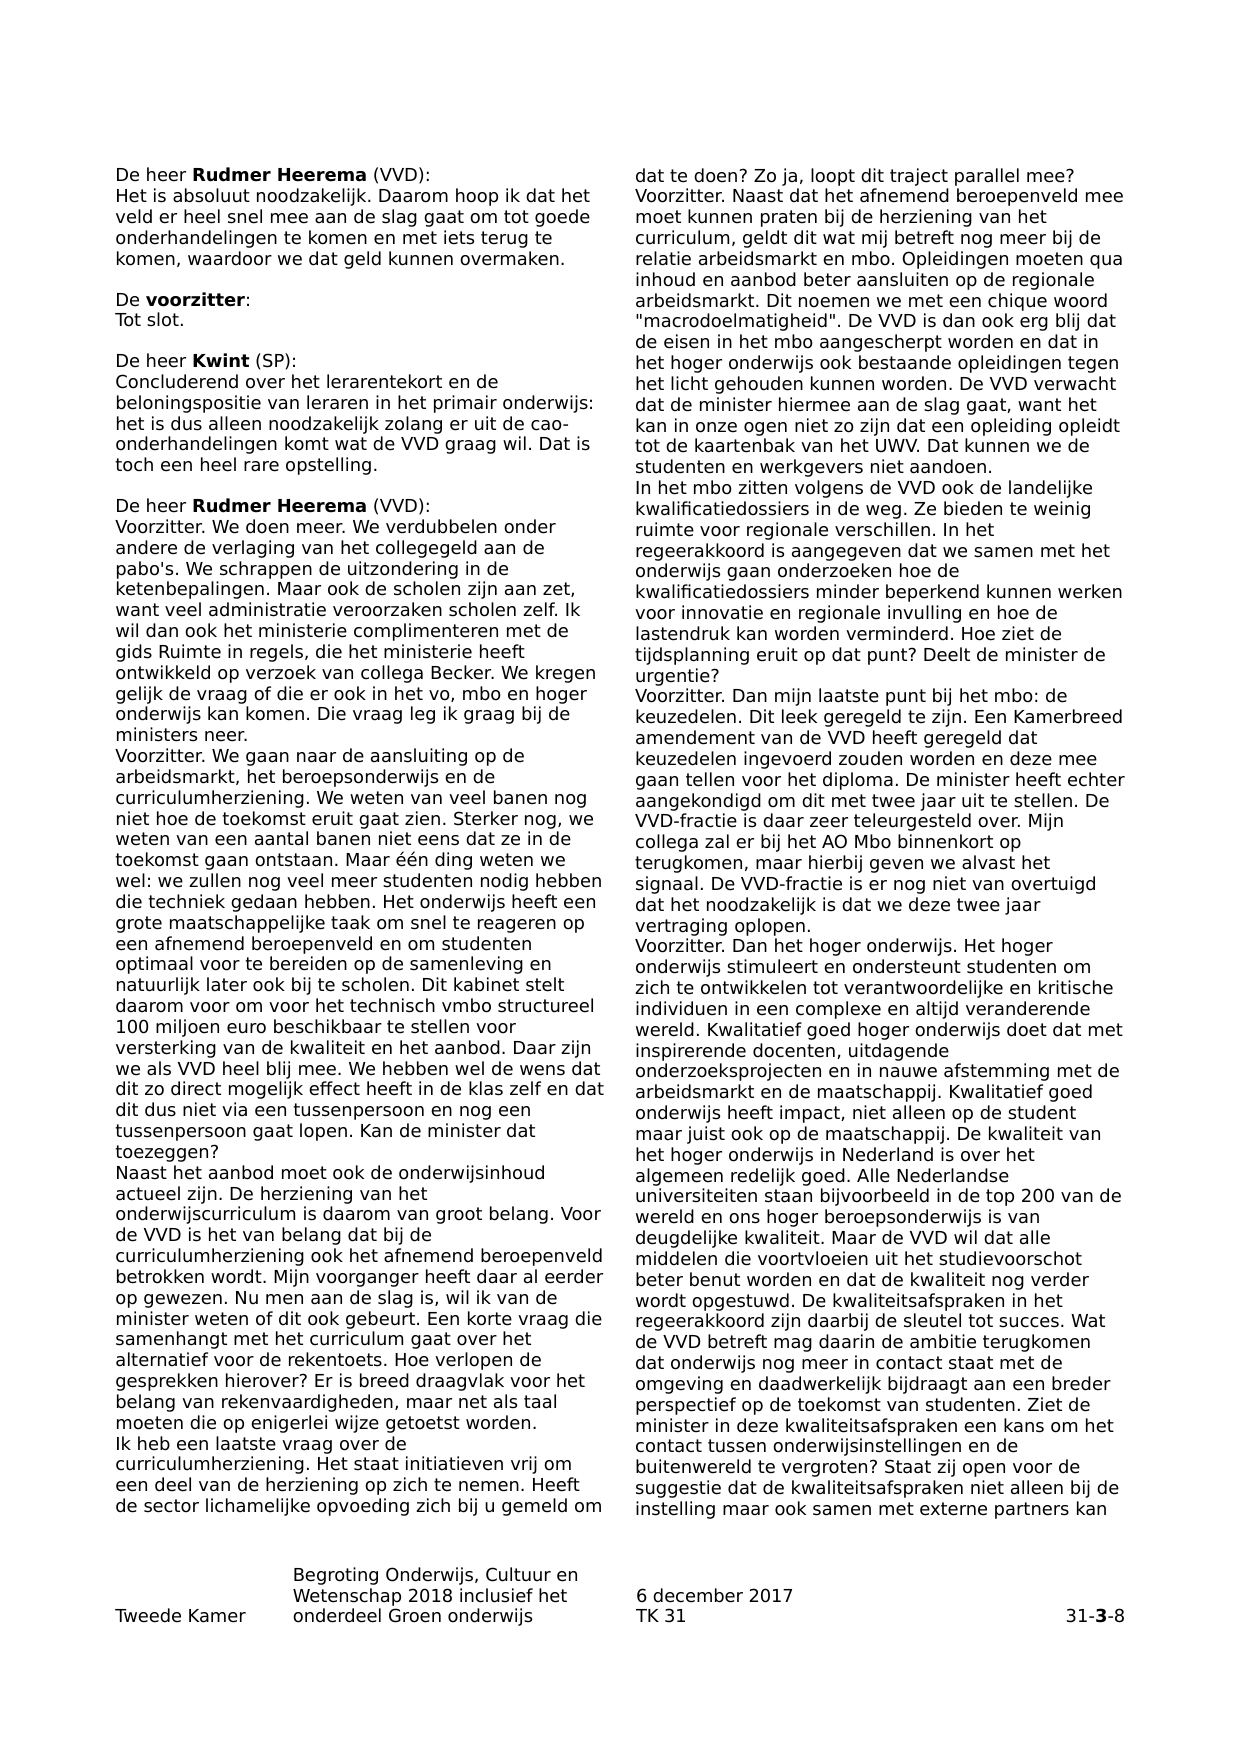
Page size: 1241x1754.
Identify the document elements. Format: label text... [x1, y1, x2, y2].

text Voorzitter. Dan het hoger onderwijs. Het hoger onderwijs stimuleert en ondersteunt studenten om zich te ontwikkelen tot verantwoordelijke en kritische individuen in een complexe en altijd veranderende wereld. Kwalitatief goed hoger onderwijs doet dat met inspirerende docenten, uitdagende onderzoeksprojecten en in nauwe afstemming met de arbeidsmarkt en de maatschappij. Kwalitatief goed onderwijs heeft impact, niet alleen op de student maar juist ook op de maatschappij. De kwaliteit van het hoger onderwijs in Nederland is over het algemeen redelijk goed. Alle Nederlandse universiteiten staan bijvoorbeeld in de top 200 van de wereld en ons hoger beroepsonderwijs is van deugdelijke kwaliteit. Maar de VVD wil dat alle middelen die voortvloeien uit het studievoorschot beter benut worden en dat de kwaliteit nog verder wordt opgestuwd. De kwaliteitsafspraken in het regeerakkoord zijn daarbij de sleutel tot succes. Wat de VVD betreft mag daarin de ambitie terugkomen dat onderwijs nog meer in contact staat met de omgeving en daadwerkelijk bijdraagt aan een breder perspectief op de toekomst van studenten. Ziet de minister in deze kwaliteitsafspraken een kans om het contact tussen onderwijsinstellingen en de buitenwereld te vergroten? Staat zij open voor de suggestie dat de kwaliteitsafspraken niet alleen bij de instelling maar ook samen met externe partners kan [635, 936, 1125, 1519]
text dat te doen? Zo ja, loopt dit traject parallel mee? [635, 165, 1125, 186]
text Voorzitter. Dan mijn laatste punt bij het mbo: de keuzedelen. Dit leek geregeld te zijn. Een Kamerbreed amendement van de VVD heeft geregeld dat keuzedelen ingevoerd zouden worden en deze mee gaan tellen voor het diploma. De minister heeft echter aangekondigd om dit met twee jaar uit te stellen. De VVD-fractie is daar zeer teleurgesteld over. Mijn collega zal er bij het AO Mbo binnenkort op terugkomen, maar hierbij geven we alvast het signaal. De VVD-fractie is er nog niet van overtuigd dat het noodzakelijk is dat we deze twee jaar vertraging oplopen. [635, 686, 1125, 936]
text Voorzitter. Naast dat het afnemend beroepenveld mee moet kunnen praten bij de herziening van het curriculum, geldt dit wat mij betreft nog meer bij de relatie arbeidsmarkt en mbo. Opleidingen moeten qua inhoud en aanbod beter aansluiten op de regionale arbeidsmarkt. Dit noemen we met een chique woord "macrodoelmatigheid". De VVD is dan ook erg blij dat de eisen in het mbo aangescherpt worden en dat in het hoger onderwijs ook bestaande opleidingen tegen het licht gehouden kunnen worden. De VVD verwacht dat de minister hiermee aan de slag gaat, want het kan in onze ogen niet zo zijn dat een opleiding opleidt tot de kaartenbak van het UWV. Dat kunnen we de studenten en werkgevers niet aandoen. [635, 186, 1125, 478]
text Voorzitter. We doen meer. We verdubbelen onder andere de verlaging van het collegegeld aan de pabo's. We schrappen de uitzondering in de ketenbepalingen. Maar ook de scholen zijn aan zet, want veel administratie veroorzaken scholen zelf. Ik wil dan ook het ministerie complimenteren met de gids Ruimte in regels, die het ministerie heeft ontwikkeld op verzoek van collega Becker. We kregen gelijk de vraag of die er ook in het vo, mbo en hoger onderwijs kan komen. Die vraag leg ik graag bij de ministers neer. [115, 517, 605, 746]
text Voorzitter. We gaan naar de aansluiting op de arbeidsmarkt, het beroepsonderwijs en de curriculumherziening. We weten van veel banen nog niet hoe de toekomst eruit gaat zien. Sterker nog, we weten van een aantal banen niet eens dat ze in de toekomst gaan ontstaan. Maar één ding weten we wel: we zullen nog veel meer studenten nodig hebben die techniek gedaan hebben. Het onderwijs heeft een grote maatschappelijke taak om snel te reageren op een afnemend beroepenveld en om studenten optimaal voor te bereiden op de samenleving en natuurlijk later ook bij te scholen. Dit kabinet stelt daarom voor om voor het technisch vmbo structureel 100 miljoen euro beschikbaar te stellen voor versterking van de kwaliteit en het aanbod. Daar zijn we als VVD heel blij mee. We hebben wel de wens dat dit zo direct mogelijk effect heeft in de klas zelf en dat dit dus niet via een tussenpersoon en nog een tussenpersoon gaat lopen. Kan de minister dat toezeggen? [115, 746, 605, 1162]
text De heer Kwint (SP): [115, 351, 605, 372]
text De heer Rudmer Heerema (VVD): [115, 165, 605, 186]
text De heer Rudmer Heerema (VVD): [115, 496, 605, 517]
text De voorzitter: [115, 289, 605, 310]
text In het mbo zitten volgens de VVD ook de landelijke kwalificatiedossiers in de weg. Ze bieden te weinig ruimte voor regionale verschillen. In het regeerakkoord is aangegeven dat we samen met het onderwijs gaan onderzoeken hoe de kwalificatiedossiers minder beperkend kunnen werken voor innovatie en regionale invulling en hoe de lastendruk kan worden verminderd. Hoe ziet de tijdsplanning eruit op dat punt? Deelt de minister de urgentie? [635, 478, 1125, 686]
text Ik heb een laatste vraag over de curriculumherziening. Het staat initiatieven vrij om een deel van de herziening op zich te nemen. Heeft de sector lichamelijke opvoeding zich bij u gemeld om [115, 1433, 605, 1517]
text Naast het aanbod moet ook de onderwijsinhoud actueel zijn. De herziening van het onderwijscurriculum is daarom van groot belang. Voor de VVD is het van belang dat bij de curriculumherziening ook het afnemend beroepenveld betrokken wordt. Mijn voorganger heeft daar al eerder op gewezen. Nu men aan de slag is, wil ik van de minister weten of dit ook gebeurt. Een korte vraag die samenhangt met het curriculum gaat over het alternatief voor de rekentoets. Hoe verlopen de gesprekken hierover? Er is breed draagvlak voor het belang van rekenvaardigheden, maar net als taal moeten die op enigerlei wijze getoetst worden. [115, 1162, 605, 1433]
text Concluderend over het lerarentekort en de beloningspositie van leraren in het primair onderwijs: het is dus alleen noodzakelijk zolang er uit de cao-onderhandelingen komt wat de VVD graag wil. Dat is toch een heel rare opstelling. [115, 372, 605, 476]
text Tot slot. [115, 310, 605, 331]
text Het is absoluut noodzakelijk. Daarom hoop ik dat het veld er heel snel mee aan de slag gaat om tot goede onderhandelingen te komen en met iets terug te komen, waardoor we dat geld kunnen overmaken. [115, 186, 605, 269]
